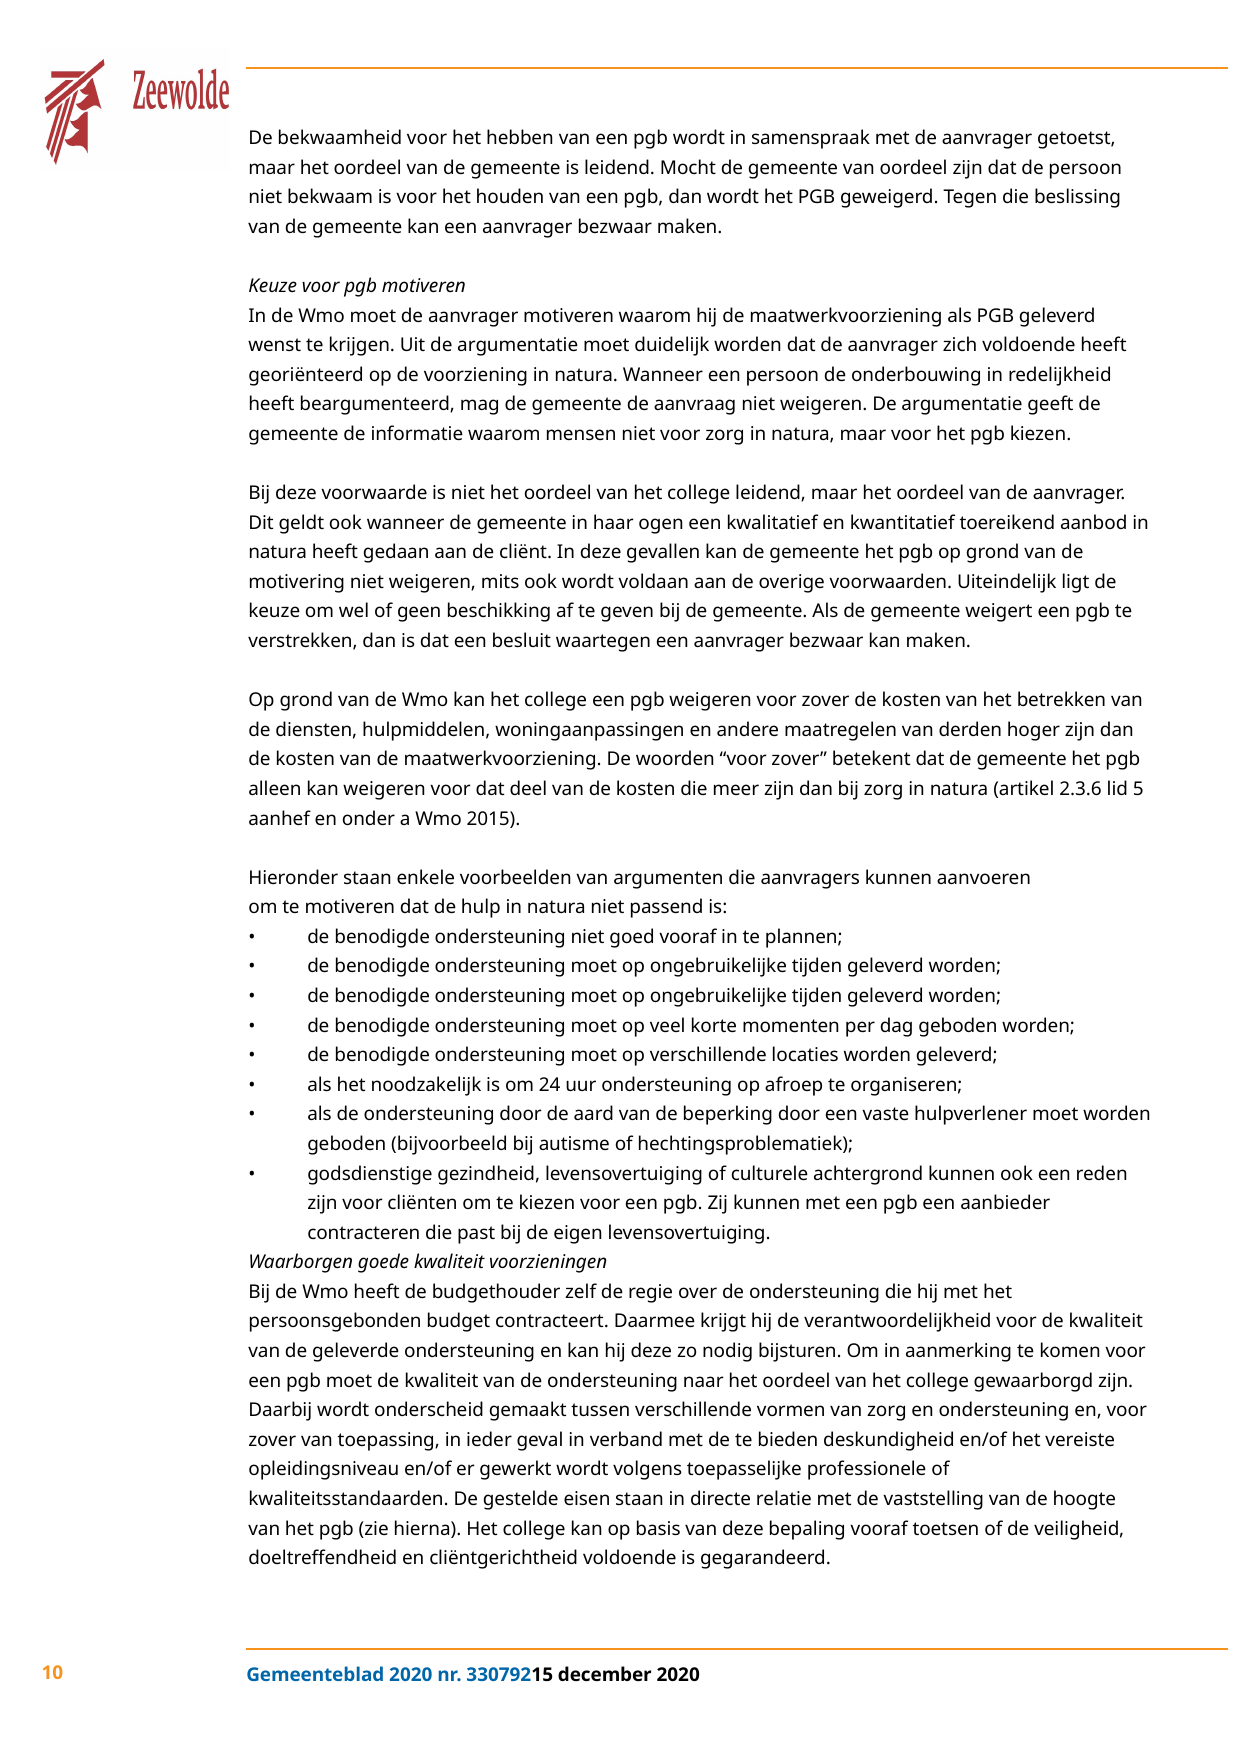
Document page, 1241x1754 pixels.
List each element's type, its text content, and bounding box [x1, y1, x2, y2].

text De bekwaamheid voor het hebben van een pgb wordt in samenspraak met de aanvrager getoetst, maar het oordeel van de gemeente is leidend. Mocht de gemeente van oordeel zijn dat de persoon niet bekwaam is voor het houden van een pgb, dan wordt het PGB geweigerd. Tegen die beslissing van de gemeente kan een aanvrager bezwaar maken. [248, 124, 1152, 239]
list de benodigde ondersteuning moet op veel korte momenten per dag geboden worden; [248, 1012, 1152, 1038]
list als de ondersteuning door de aard van de beperking door een vaste hulpverlener moet worden geboden (bijvoorbeeld bij autisme of hechtingsproblematiek); [248, 1101, 1152, 1156]
text om te motiveren dat de hulp in natura niet passend is: [248, 893, 1152, 919]
picture [41, 47, 231, 172]
list de benodigde ondersteuning moet op verschillende locaties worden geleverd; [248, 1041, 1152, 1067]
text Op grond van de Wmo kan het college een pgb weigeren voor zover de kosten van het betrekken van de diensten, hulpmiddelen, woningaanpassingen en andere maatregelen van derden hoger zijn dan de kosten van de maatwerkvoorziening. De woorden “voor zover” betekent dat de gemeente het pgb alleen kan weigeren voor dat deel van de kosten die meer zijn dan bij zorg in natura (artikel 2.3.6 lid 5 aanhef en onder a Wmo 2015). [248, 686, 1152, 831]
text In de Wmo moet de aanvrager motiveren waarom hij de maatwerkvoorziening als PGB geleverd wenst te krijgen. Uit de argumentatie moet duidelijk worden dat de aanvrager zich voldoende heeft georiënteerd op de voorziening in natura. Wanneer een persoon de onderbouwing in redelijkheid heeft beargumenteerd, mag de gemeente de aanvraag niet weigeren. De argumentatie geeft de gemeente de informatie waarom mensen niet voor zorg in natura, maar voor het pgb kiezen. [248, 302, 1152, 446]
list als het noodzakelijk is om 24 uur ondersteuning op afroep te organiseren; [248, 1071, 1152, 1097]
text Waarborgen goede kwaliteit voorzieningen [248, 1248, 1152, 1274]
list godsdienstige gezindheid, levensovertuiging of culturele achtergrond kunnen ook een reden zijn voor cliënten om te kiezen voor een pgb. Zij kunnen met een pgb een aanbieder contracteren die past bij de eigen levensovertuiging. [248, 1160, 1152, 1245]
list de benodigde ondersteuning moet op ongebruikelijke tijden geleverd worden; [248, 982, 1152, 1008]
text Bij de Wmo heeft de budgethouder zelf de regie over de ondersteuning die hij met het persoonsgebonden budget contracteert. Daarmee krijgt hij de verantwoordelijkheid voor de kwaliteit van de geleverde ondersteuning en kan hij deze zo nodig bijsturen. Om in aanmerking te komen voor een pgb moet de kwaliteit van de ondersteuning naar het oordeel van het college gewaarborgd zijn. Daarbij wordt onderscheid gemaakt tussen verschillende vormen van zorg en ondersteuning en, voor zover van toepassing, in ieder geval in verband met de te bieden deskundigheid en/of het vereiste opleidingsniveau en/of er gewerkt wordt volgens toepasselijke professionele of kwaliteitsstandaarden. De gestelde eisen staan in directe relatie met de vaststelling van de hoogte van het pgb (zie hierna). Het college kan op basis van deze bepaling vooraf toetsen of de veiligheid, doeltreffendheid en cliëntgerichtheid voldoende is gegarandeerd. [248, 1278, 1152, 1570]
list de benodigde ondersteuning moet op ongebruikelijke tijden geleverd worden; [248, 953, 1152, 978]
text Keuze voor pgb motiveren [248, 272, 1152, 298]
text Bij deze voorwaarde is niet het oordeel van het college leidend, maar het oordeel van de aanvrager. Dit geldt ook wanneer de gemeente in haar ogen een kwalitatief en kwantitatief toereikend aanbod in natura heeft gedaan aan de cliënt. In deze gevallen kan de gemeente het pgb op grond van de motivering niet weigeren, mits ook wordt voldaan aan de overige voorwaarden. Uiteindelijk ligt de keuze om wel of geen beschikking af te geven bij de gemeente. Als de gemeente weigert een pgb te verstrekken, dan is dat een besluit waartegen een aanvrager bezwaar kan maken. [248, 479, 1152, 653]
list de benodigde ondersteuning niet goed vooraf in te plannen; [248, 923, 1152, 949]
text Hieronder staan enkele voorbeelden van argumenten die aanvragers kunnen aanvoeren [248, 864, 1152, 890]
